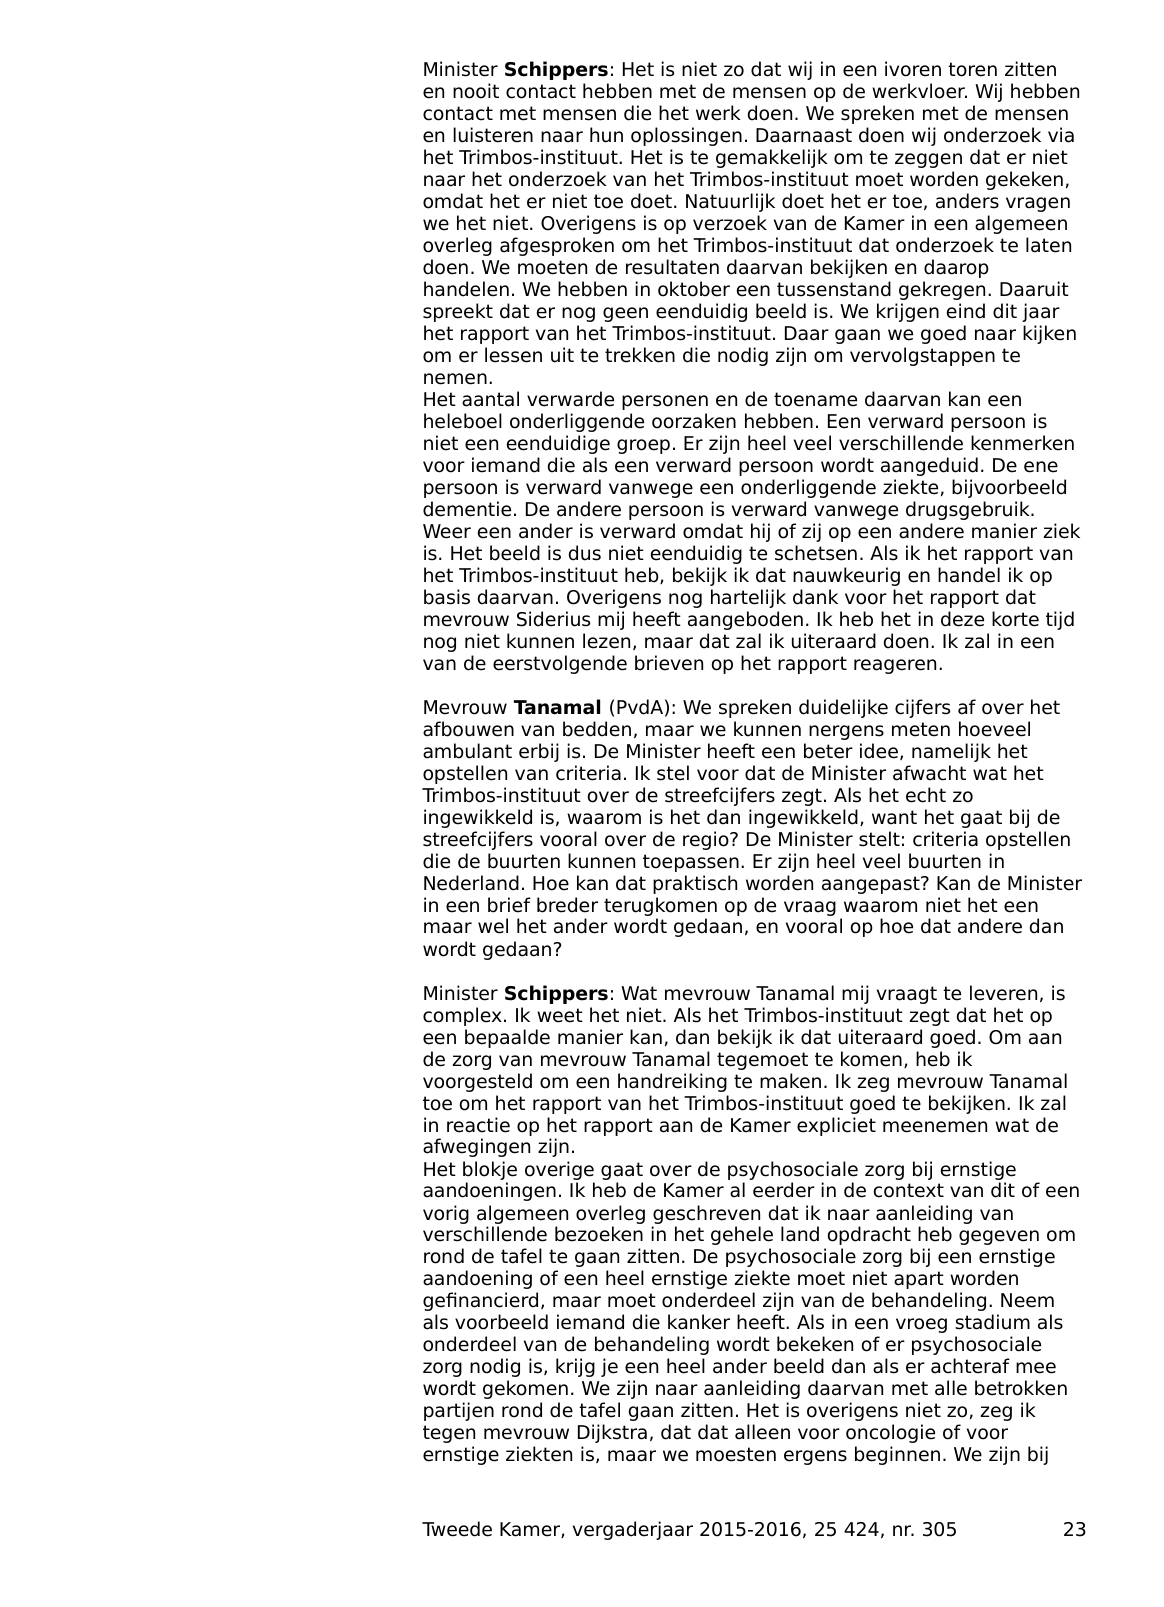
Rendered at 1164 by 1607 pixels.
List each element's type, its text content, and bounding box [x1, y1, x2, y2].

text Mevrouw Tanamal (PvdA): We spreken duidelijke cijfers af over het afbouwen van bedden, maar we kunnen nergens meten hoeveel ambulant erbij is. De Minister heeft een beter idee, namelijk het opstellen van criteria. Ik stel voor dat de Minister afwacht wat het Trimbos-instituut over de streefcijfers zegt. Als het echt zo ingewikkeld is, waarom is het dan ingewikkeld, want het gaat bij de streefcijfers vooral over de regio? De Minister stelt: criteria opstellen die de buurten kunnen toepassen. Er zijn heel veel buurten in Nederland. Hoe kan dat praktisch worden aangepast? Kan de Minister in een brief breder terugkomen op de vraag waarom niet het een maar wel het ander wordt gedaan, en vooral op hoe dat andere dan wordt gedaan? [422, 697, 1087, 960]
text Minister Schippers: Het is niet zo dat wij in een ivoren toren zitten en nooit contact hebben met de mensen op de werkvloer. Wij hebben contact met mensen die het werk doen. We spreken met de mensen en luisteren naar hun oplossingen. Daarnaast doen wij onderzoek via het Trimbos-instituut. Het is te gemakkelijk om te zeggen dat er niet naar het onderzoek van het Trimbos-instituut moet worden gekeken, omdat het er niet toe doet. Natuurlijk doet het er toe, anders vragen we het niet. Overigens is op verzoek van de Kamer in een algemeen overleg afgesproken om het Trimbos-instituut dat onderzoek te laten doen. We moeten de resultaten daarvan bekijken en daarop handelen. We hebben in oktober een tussenstand gekregen. Daaruit spreekt dat er nog geen eenduidig beeld is. We krijgen eind dit jaar het rapport van het Trimbos-instituut. Daar gaan we goed naar kijken om er lessen uit te trekken die nodig zijn om vervolgstappen te nemen. [422, 59, 1087, 389]
text Het blokje overige gaat over de psychosociale zorg bij ernstige aandoeningen. Ik heb de Kamer al eerder in de context van dit of een vorig algemeen overleg geschreven dat ik naar aanleiding van verschillende bezoeken in het gehele land opdracht heb gegeven om rond de tafel te gaan zitten. De psychosociale zorg bij een ernstige aandoening of een heel ernstige ziekte moet niet apart worden gefinancierd, maar moet onderdeel zijn van de behandeling. Neem als voorbeeld iemand die kanker heeft. Als in een vroeg stadium als onderdeel van de behandeling wordt bekeken of er psychosociale zorg nodig is, krijg je een heel ander beeld dan als er achteraf mee wordt gekomen. We zijn naar aanleiding daarvan met alle betrokken partijen rond de tafel gaan zitten. Het is overigens niet zo, zeg ik tegen mevrouw Dijkstra, dat dat alleen voor oncologie of voor ernstige ziekten is, maar we moesten ergens beginnen. We zijn bij [422, 1158, 1087, 1466]
text Het aantal verwarde personen en de toename daarvan kan een heleboel onderliggende oorzaken hebben. Een verward persoon is niet een eenduidige groep. Er zijn heel veel verschillende kenmerken voor iemand die als een verward persoon wordt aangeduid. De ene persoon is verward vanwege een onderliggende ziekte, bijvoorbeeld dementie. De andere persoon is verward vanwege drugsgebruik. Weer een ander is verward omdat hij of zij op een andere manier ziek is. Het beeld is dus niet eenduidig te schetsen. Als ik het rapport van het Trimbos-instituut heb, bekijk ik dat nauwkeurig en handel ik op basis daarvan. Overigens nog hartelijk dank voor het rapport dat mevrouw Siderius mij heeft aangeboden. Ik heb het in deze korte tijd nog niet kunnen lezen, maar dat zal ik uiteraard doen. Ik zal in een van de eerstvolgende brieven op het rapport reageren. [422, 389, 1087, 674]
text Minister Schippers: Wat mevrouw Tanamal mij vraagt te leveren, is complex. Ik weet het niet. Als het Trimbos-instituut zegt dat het op een bepaalde manier kan, dan bekijk ik dat uiteraard goed. Om aan de zorg van mevrouw Tanamal tegemoet te komen, heb ik voorgesteld om een handreiking te maken. Ik zeg mevrouw Tanamal toe om het rapport van het Trimbos-instituut goed te bekijken. Ik zal in reactie op het rapport aan de Kamer expliciet meenemen wat de afwegingen zijn. [422, 983, 1087, 1158]
